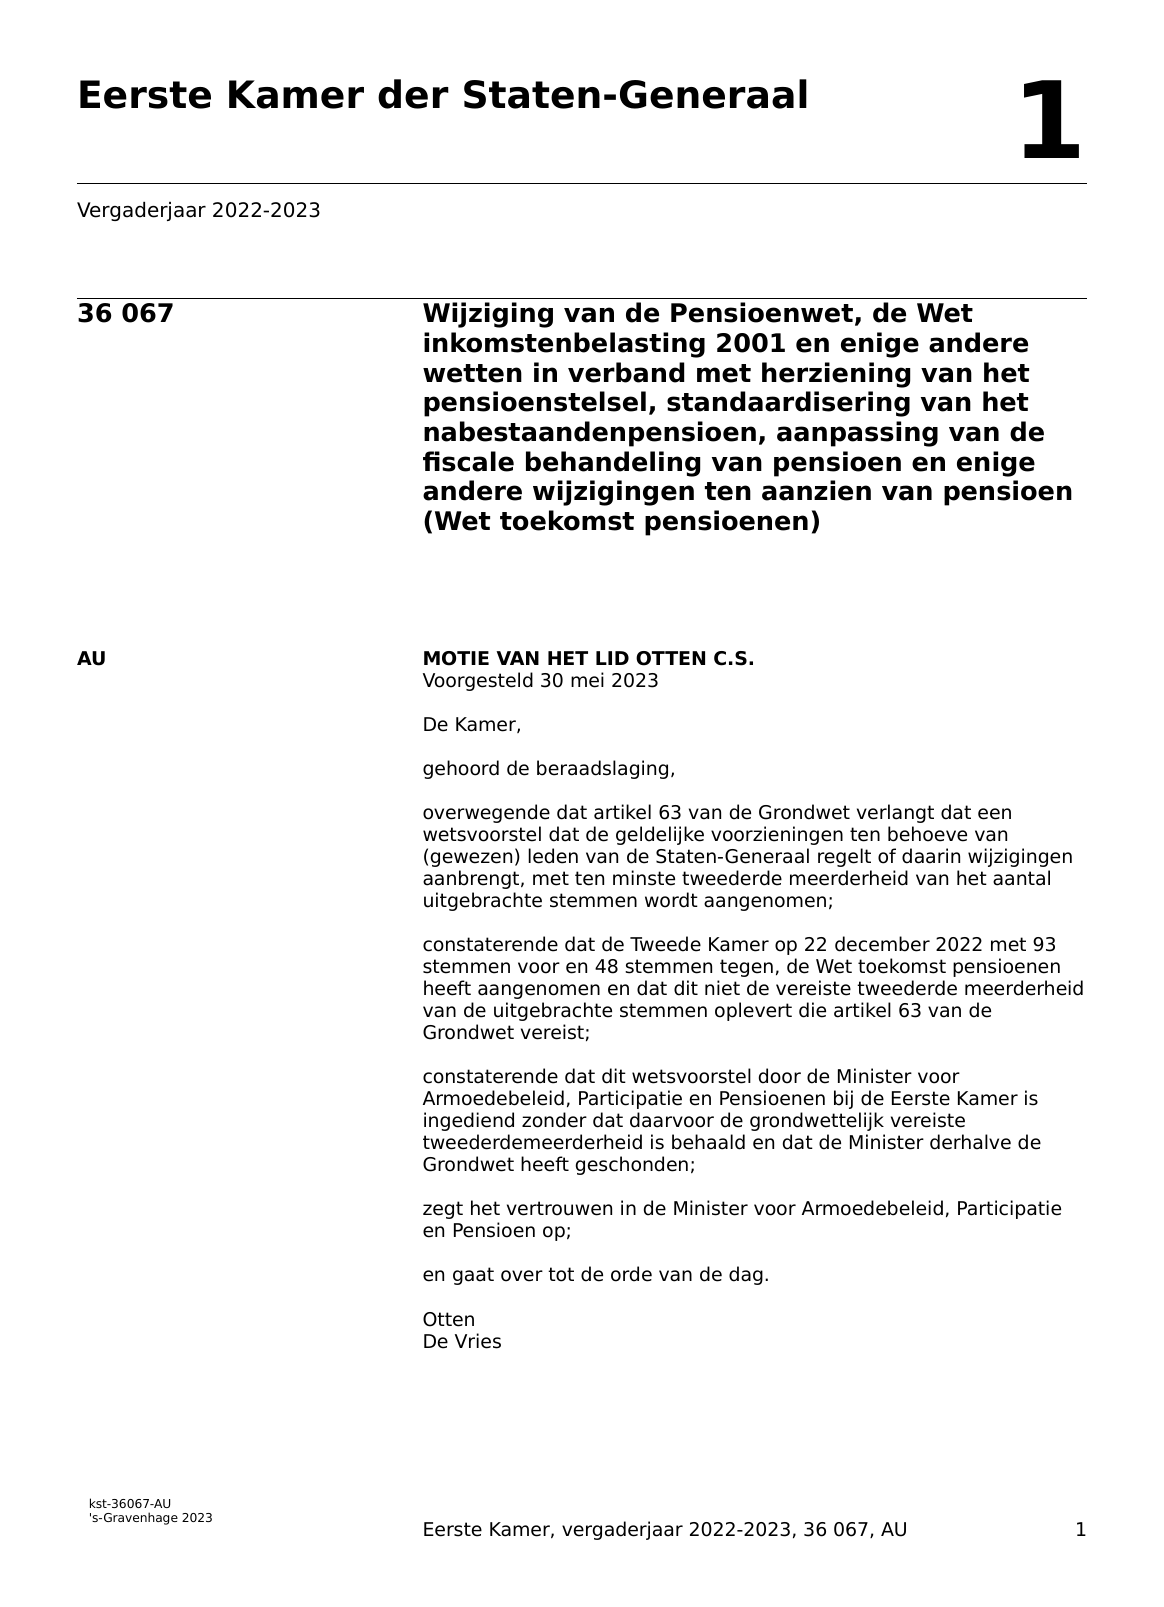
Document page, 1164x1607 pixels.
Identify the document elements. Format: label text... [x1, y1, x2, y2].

text Voorgesteld 30 mei 2023 [422, 669, 1087, 691]
text De Kamer, [422, 714, 1087, 736]
table_cell Vergaderjaar 2022-2023 [77, 184, 1087, 298]
text constaterende dat de Tweede Kamer op 22 december 2022 met 93 stemmen voor en 48 stemmen tegen, de Wet toekomst pensioenen heeft aangenomen en dat dit niet de vereiste tweederde meerderheid van de uitgebrachte stemmen oplevert die artikel 63 van de Grondwet vereist; [422, 934, 1087, 1044]
text De Vries [422, 1331, 1087, 1352]
text zegt het vertrouwen in de Minister voor Armoedebeleid, Participatie en Pensioen op; [422, 1198, 1087, 1242]
text overwegende dat artikel 63 van de Grondwet verlangt dat een wetsvoorstel dat de geldelijke voorzieningen ten behoeve van (gewezen) leden van de Staten-Generaal regelt of daarin wijzigingen aanbrengt, met ten minste tweederde meerderheid van het aantal uitgebrachte stemmen wordt aangenomen; [422, 802, 1087, 912]
text kst-36067-AU [88, 1497, 323, 1511]
text Otten [422, 1308, 1087, 1331]
text en gaat over tot de orde van de dag. [422, 1264, 1087, 1286]
text gehoord de beraadslaging, [422, 758, 1087, 780]
table_header Eerste Kamer der Staten-Generaal [77, 59, 886, 183]
text 's-Gravenhage 2023 [88, 1511, 323, 1525]
subtitle 36 067 Wijziging van de Pensioenwet, de Wet inkomstenbelasting 2001 en enige andere wetten in verband met herziening van het pensioenstelsel, standaardisering van het nabestaandenpensioen, aanpassing van de fiscale behandeling van pensioen en enige andere wijzigingen ten aanzien van pensioen (Wet toekomst pensioenen) [77, 299, 1087, 536]
text constaterende dat dit wetsvoorstel door de Minister voor Armoedebeleid, Participatie en Pensioenen bij de Eerste Kamer is ingediend zonder dat daarvoor de grondwettelijk vereiste tweederdemeerderheid is behaald en dat de Minister derhalve de Grondwet heeft geschonden; [422, 1066, 1087, 1176]
subtitle AU MOTIE VAN HET LID OTTEN C.S. [77, 647, 1087, 669]
table_header 1 [886, 59, 1087, 183]
